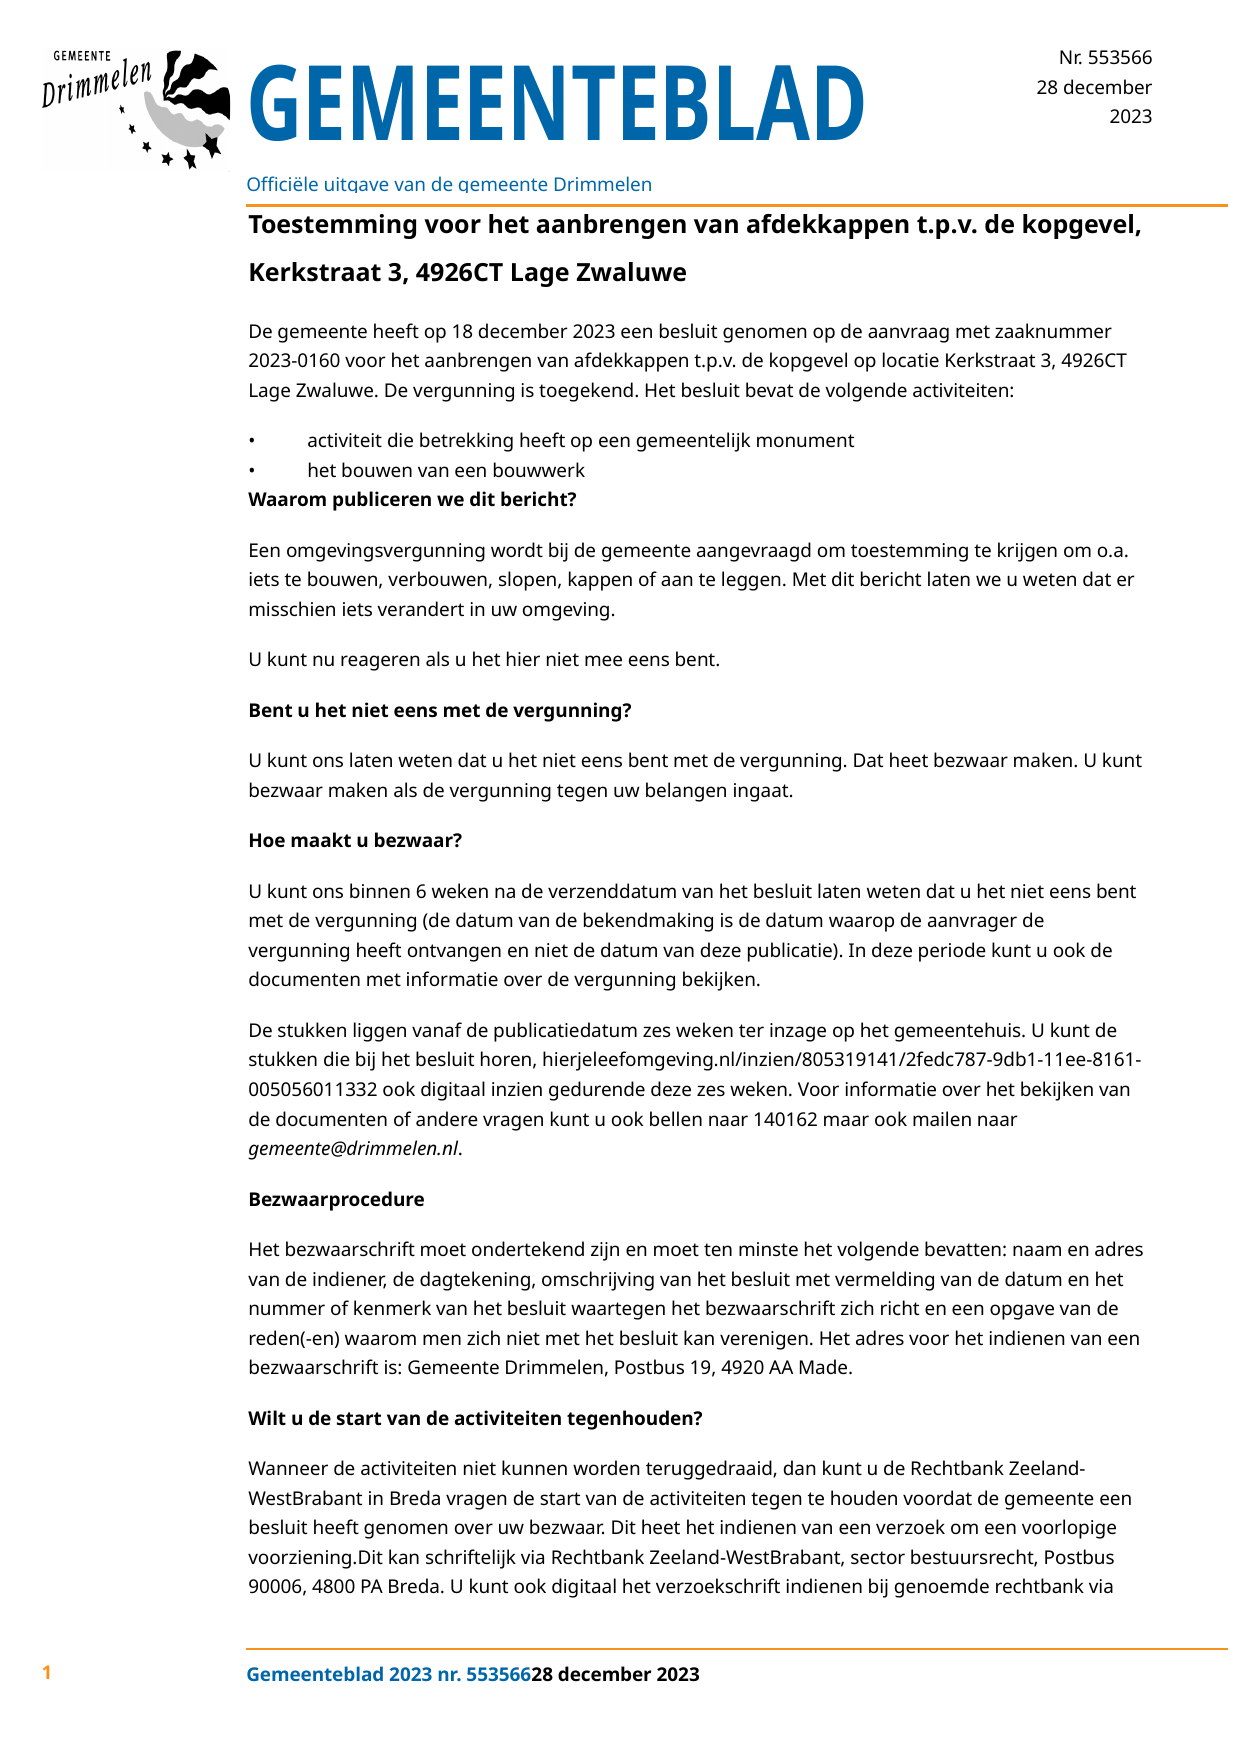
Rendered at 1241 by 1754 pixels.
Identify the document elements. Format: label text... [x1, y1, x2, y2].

list het bouwen van een bouwwerk [248, 457, 1152, 483]
text Een omgevingsvergunning wordt bij de gemeente aangevraagd om toestemming te krijgen om o.a. iets te bouwen, verbouwen, slopen, kappen of aan te leggen. Met dit bericht laten we u weten dat er misschien iets verandert in uw omgeving. [248, 537, 1152, 622]
text Waarom publiceren we dit bericht? [248, 487, 1152, 512]
text U kunt ons laten weten dat u het niet eens bent met de vergunning. Dat heet bezwaar maken. U kunt bezwaar maken als de vergunning tegen uw belangen ingaat. [248, 747, 1152, 803]
list activiteit die betrekking heeft op een gemeentelijk monument [248, 427, 1152, 453]
text Het bezwaarschrift moet ondertekend zijn en moet ten minste het volgende bevatten: naam en adres van de indiener, de dagtekening, omschrijving van het besluit met vermelding van de datum en het nummer of kenmerk van het besluit waartegen het bezwaarschrift zich richt en een opgave van de reden(-en) waarom men zich niet met het besluit kan verenigen. Het adres voor het indienen van een bezwaarschrift is: Gemeente Drimmelen, Postbus 19, 4920 AA Made. [248, 1236, 1152, 1380]
text Wilt u de start van de activiteiten tegenhouden? [248, 1405, 1152, 1431]
text Wanneer de activiteiten niet kunnen worden teruggedraaid, dan kunt u de Rechtbank Zeeland-WestBrabant in Breda vragen de start van de activiteiten tegen te houden voordat de gemeente een besluit heeft genomen over uw bezwaar. Dit heet het indienen van een verzoek om een voorlopige voorziening.Dit kan schriftelijk via Rechtbank Zeeland-WestBrabant, sector bestuursrecht, Postbus 90006, 4800 PA Breda. U kunt ook digitaal het verzoekschrift indienen bij genoemde rechtbank via [248, 1455, 1152, 1599]
text U kunt nu reageren als u het hier niet mee eens bent. [248, 647, 1152, 672]
text Toestemming voor het aanbrengen van afdekkappen t.p.v. de kopgevel, Kerkstraat 3, 4926CT Lage Zwaluwe [248, 207, 1152, 288]
text U kunt ons binnen 6 weken na de verzenddatum van het besluit laten weten dat u het niet eens bent met de vergunning (de datum van de bekendmaking is de datum waarop de aanvrager de vergunning heeft ontvangen en niet de datum van deze publicatie). In deze periode kunt u ook de documenten met informatie over de vergunning bekijken. [248, 878, 1152, 992]
text Bent u het niet eens met de vergunning? [248, 697, 1152, 723]
text De stukken liggen vanaf de publicatiedatum zes weken ter inzage op het gemeentehuis. U kunt de stukken die bij het besluit horen, hierjeleefomgeving.nl/inzien/805319141/2fedc787-9db1-11ee-8161-005056011332 ook digitaal inzien gedurende deze zes weken. Voor informatie over het bekijken van de documenten of andere vragen kunt u ook bellen naar 140162 maar ook mailen naar gemeente@drimmelen.nl. [248, 1017, 1152, 1161]
text Hoe maakt u bezwaar? [248, 827, 1152, 853]
picture [41, 47, 231, 172]
text De gemeente heeft op 18 december 2023 een besluit genomen op de aanvraag met zaaknummer 2023-0160 voor het aanbrengen van afdekkappen t.p.v. de kopgevel op locatie Kerkstraat 3, 4926CT Lage Zwaluwe. De vergunning is toegekend. Het besluit bevat de volgende activiteiten: [248, 318, 1152, 403]
text Bezwaarprocedure [248, 1186, 1152, 1212]
